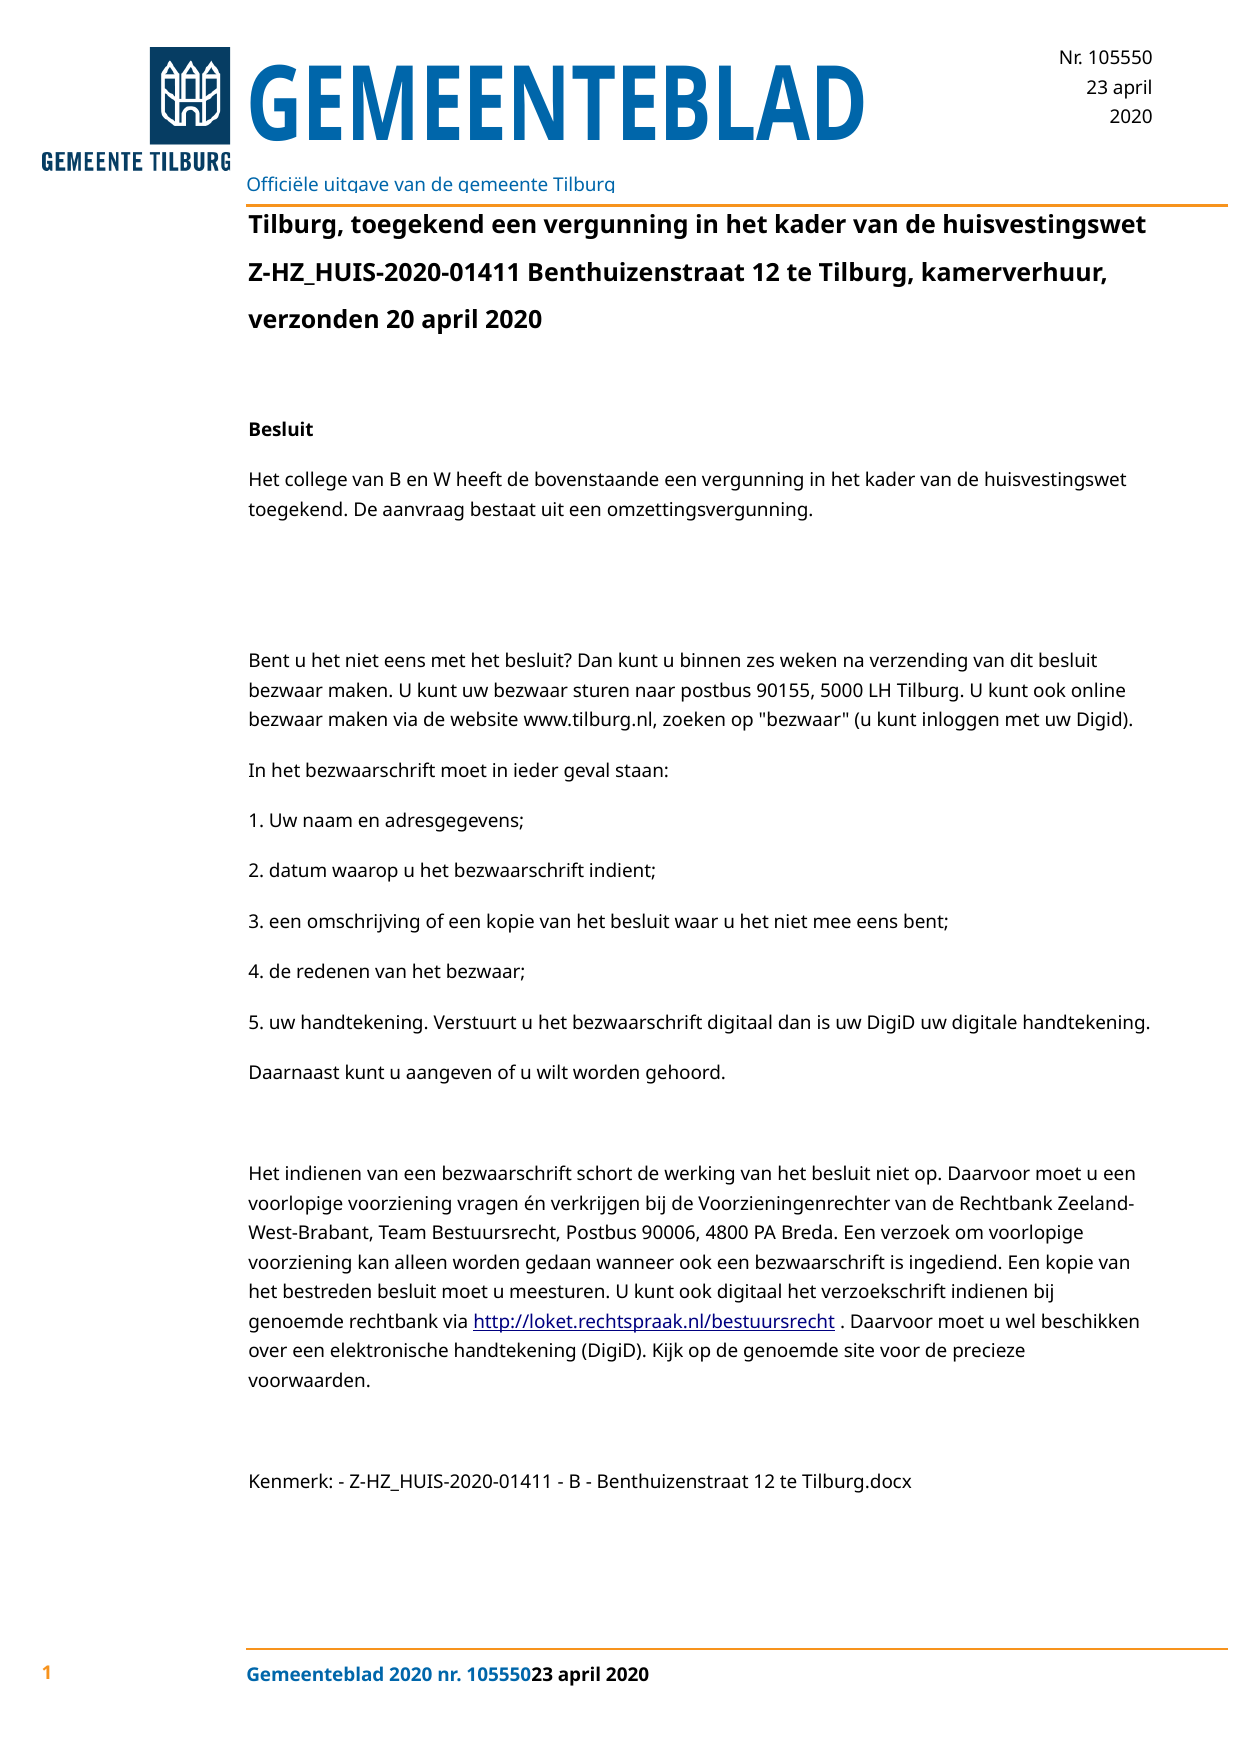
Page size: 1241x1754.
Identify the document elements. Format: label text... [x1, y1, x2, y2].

text 4. de redenen van het bezwaar; [248, 958, 1152, 984]
text Tilburg, toegekend een vergunning in het kader van de huisvestingswet Z-HZ_HUIS-2020-01411 Benthuizenstraat 12 te Tilburg, kamerverhuur, verzonden 20 april 2020 [248, 207, 1152, 336]
text Besluit [248, 416, 1152, 442]
text Het indienen van een bezwaarschrift schort de werking van het besluit niet op. Daarvoor moet u een voorlopige voorziening vragen én verkrijgen bij de Voorzieningenrechter van de Rechtbank Zeeland-West-Brabant, Team Bestuursrecht, Postbus 90006, 4800 PA Breda. Een verzoek om voorlopige voorziening kan alleen worden gedaan wanneer ook een bezwaarschrift is ingediend. Een kopie van het bestreden besluit moet u meesturen. U kunt ook digitaal het verzoekschrift indienen bij genoemde rechtbank via http://loket.rechtspraak.nl/bestuursrecht . Daarvoor moet u wel beschikken over een elektronische handtekening (DigiD). Kijk op de genoemde site voor de precieze voorwaarden. [248, 1160, 1152, 1393]
text Daarnaast kunt u aangeven of u wilt worden gehoord. [248, 1059, 1152, 1085]
text In het bezwaarschrift moet in ieder geval staan: [248, 757, 1152, 782]
text Bent u het niet eens met het besluit? Dan kunt u binnen zes weken na verzending van dit besluit bezwaar maken. U kunt uw bezwaar sturen naar postbus 90155, 5000 LH Tilburg. U kunt ook online bezwaar maken via de website www.tilburg.nl, zoeken op "bezwaar" (u kunt inloggen met uw Digid). [248, 647, 1152, 732]
picture [41, 47, 231, 172]
text 3. een omschrijving of een kopie van het besluit waar u het niet mee eens bent; [248, 908, 1152, 934]
text 2. datum waarop u het bezwaarschrift indient; [248, 858, 1152, 883]
text Kenmerk: - Z-HZ_HUIS-2020-01411 - B - Benthuizenstraat 12 te Tilburg.docx [248, 1468, 1152, 1494]
text 5. uw handtekening. Verstuurt u het bezwaarschrift digitaal dan is uw DigiD uw digitale handtekening. [248, 1009, 1152, 1034]
text 1. Uw naam en adresgegevens; [248, 807, 1152, 833]
text Het college van B en W heeft de bovenstaande een vergunning in het kader van de huisvestingswet toegekend. De aanvraag bestaat uit een omzettingsvergunning. [248, 466, 1152, 522]
